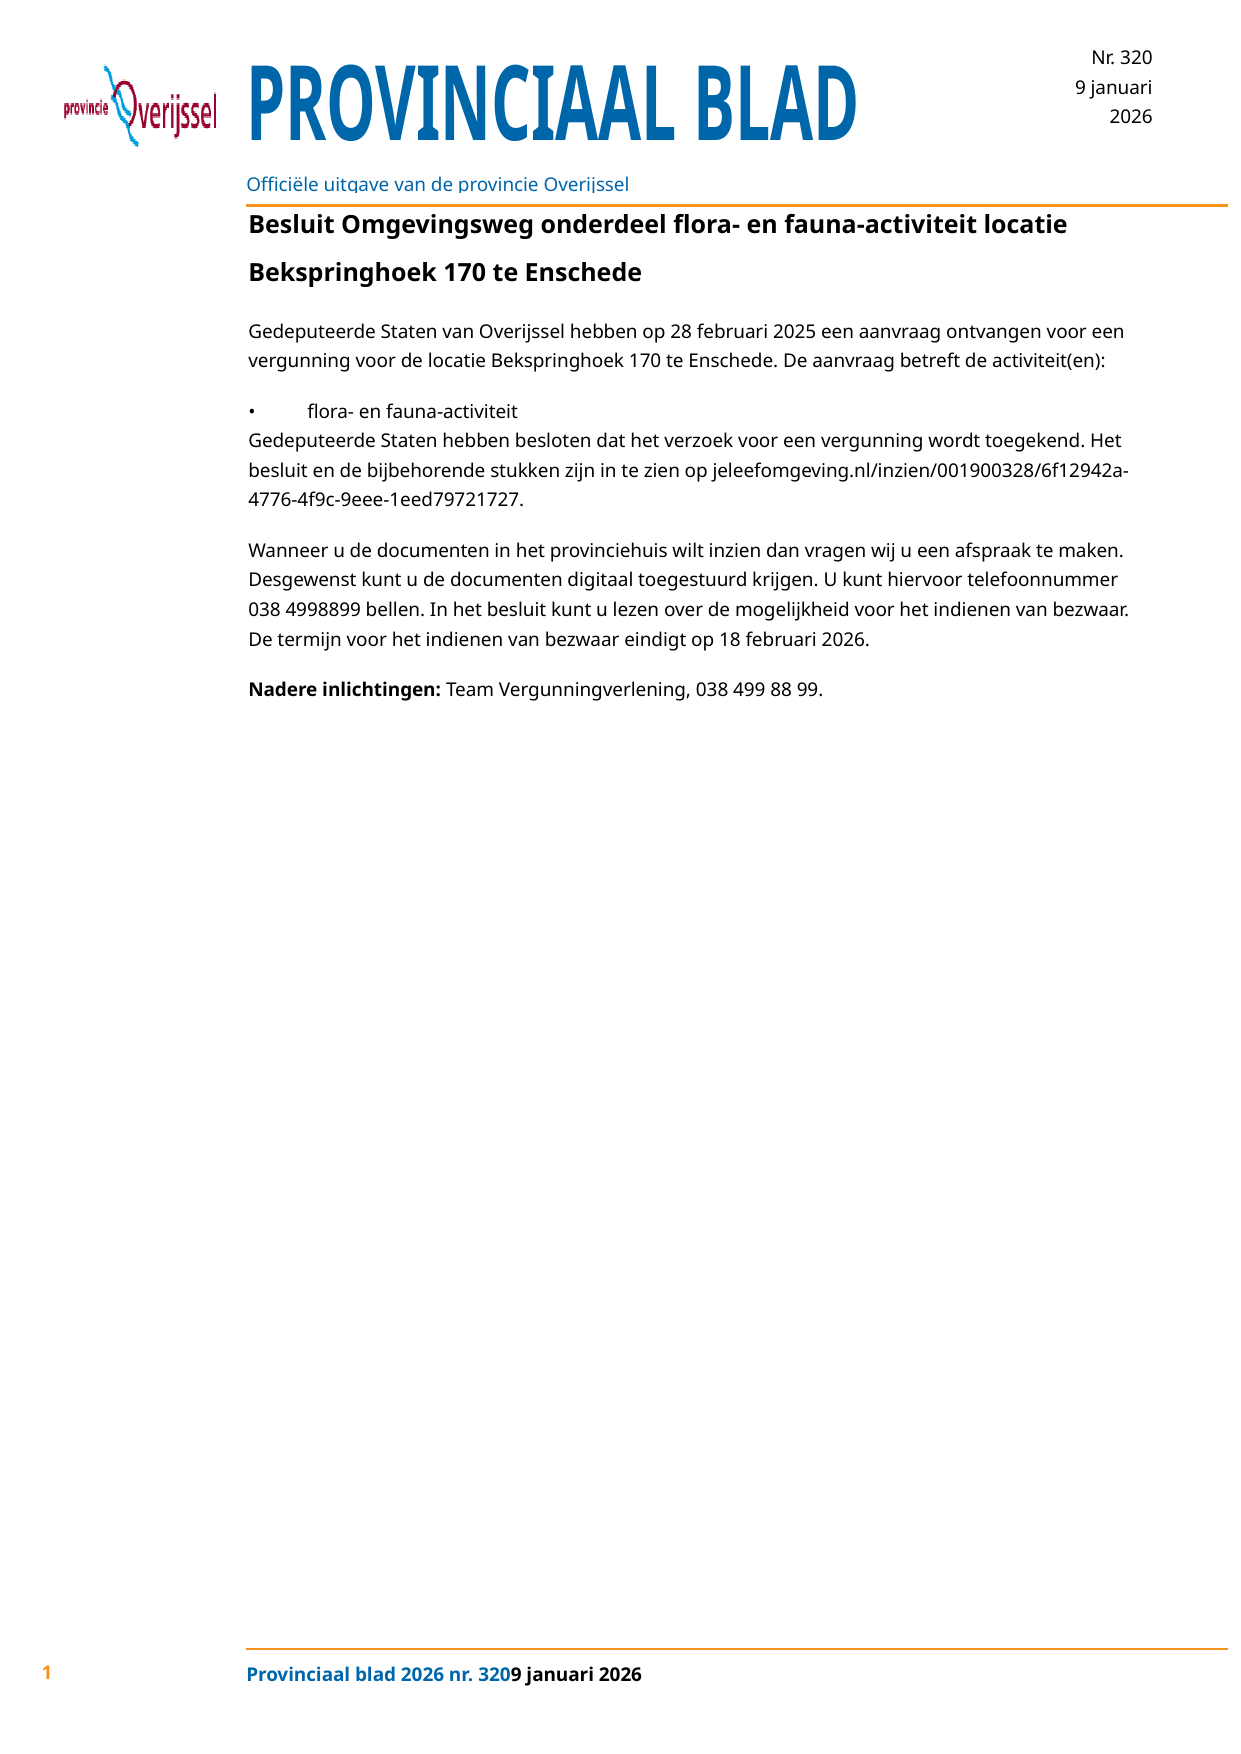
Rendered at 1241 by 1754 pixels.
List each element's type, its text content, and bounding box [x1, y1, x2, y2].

text Gedeputeerde Staten hebben besloten dat het verzoek voor een vergunning wordt toegekend. Het besluit en de bijbehorende stukken zijn in te zien op jeleefomgeving.nl/inzien/001900328/6f12942a-4776-4f9c-9eee-1eed79721727. [248, 427, 1152, 512]
text Besluit Omgevingsweg onderdeel flora- en fauna-activiteit locatie Bekspringhoek 170 te Enschede [248, 207, 1152, 288]
list flora- en fauna-activiteit [248, 398, 1152, 424]
text Nadere inlichtingen: Team Vergunningverlening, 038 499 88 99. [248, 676, 1152, 702]
text Wanneer u de documenten in het provinciehuis wilt inzien dan vragen wij u een afspraak te maken. Desgewenst kunt u de documenten digitaal toegestuurd krijgen. U kunt hiervoor telefoonnummer 038 4998899 bellen. In het besluit kunt u lezen over de mogelijkheid voor het indienen van bezwaar. De termijn voor het indienen van bezwaar eindigt op 18 februari 2026. [248, 537, 1152, 652]
text Gedeputeerde Staten van Overijssel hebben op 28 februari 2025 een aanvraag ontvangen voor een vergunning voor de locatie Bekspringhoek 170 te Enschede. De aanvraag betreft de activiteit(en): [248, 318, 1152, 373]
picture [41, 47, 231, 172]
